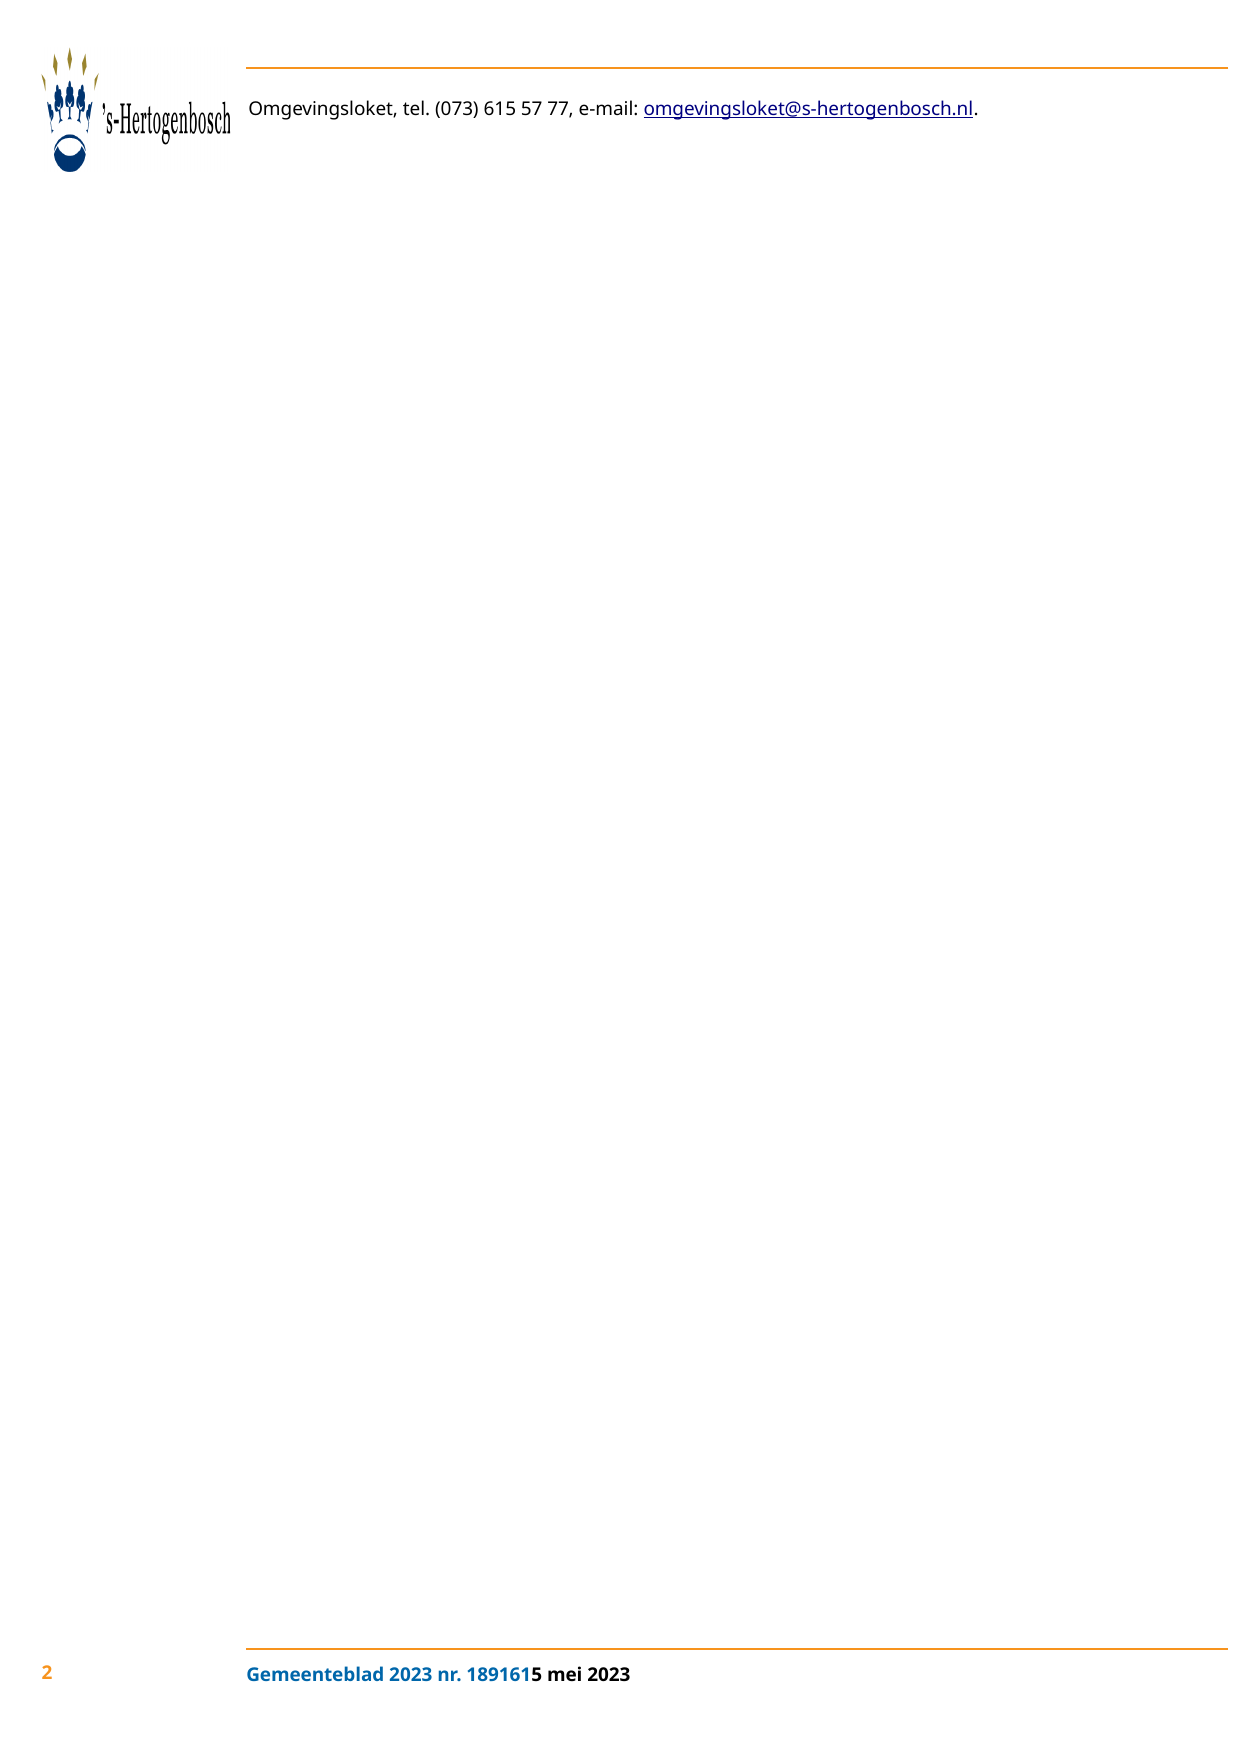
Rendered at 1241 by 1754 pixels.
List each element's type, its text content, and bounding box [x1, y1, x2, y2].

picture [41, 47, 231, 172]
text Omgevingsloket, tel. (073) 615 57 77, e-mail: omgevingsloket@s-hertogenbosch.nl. [248, 95, 1152, 121]
